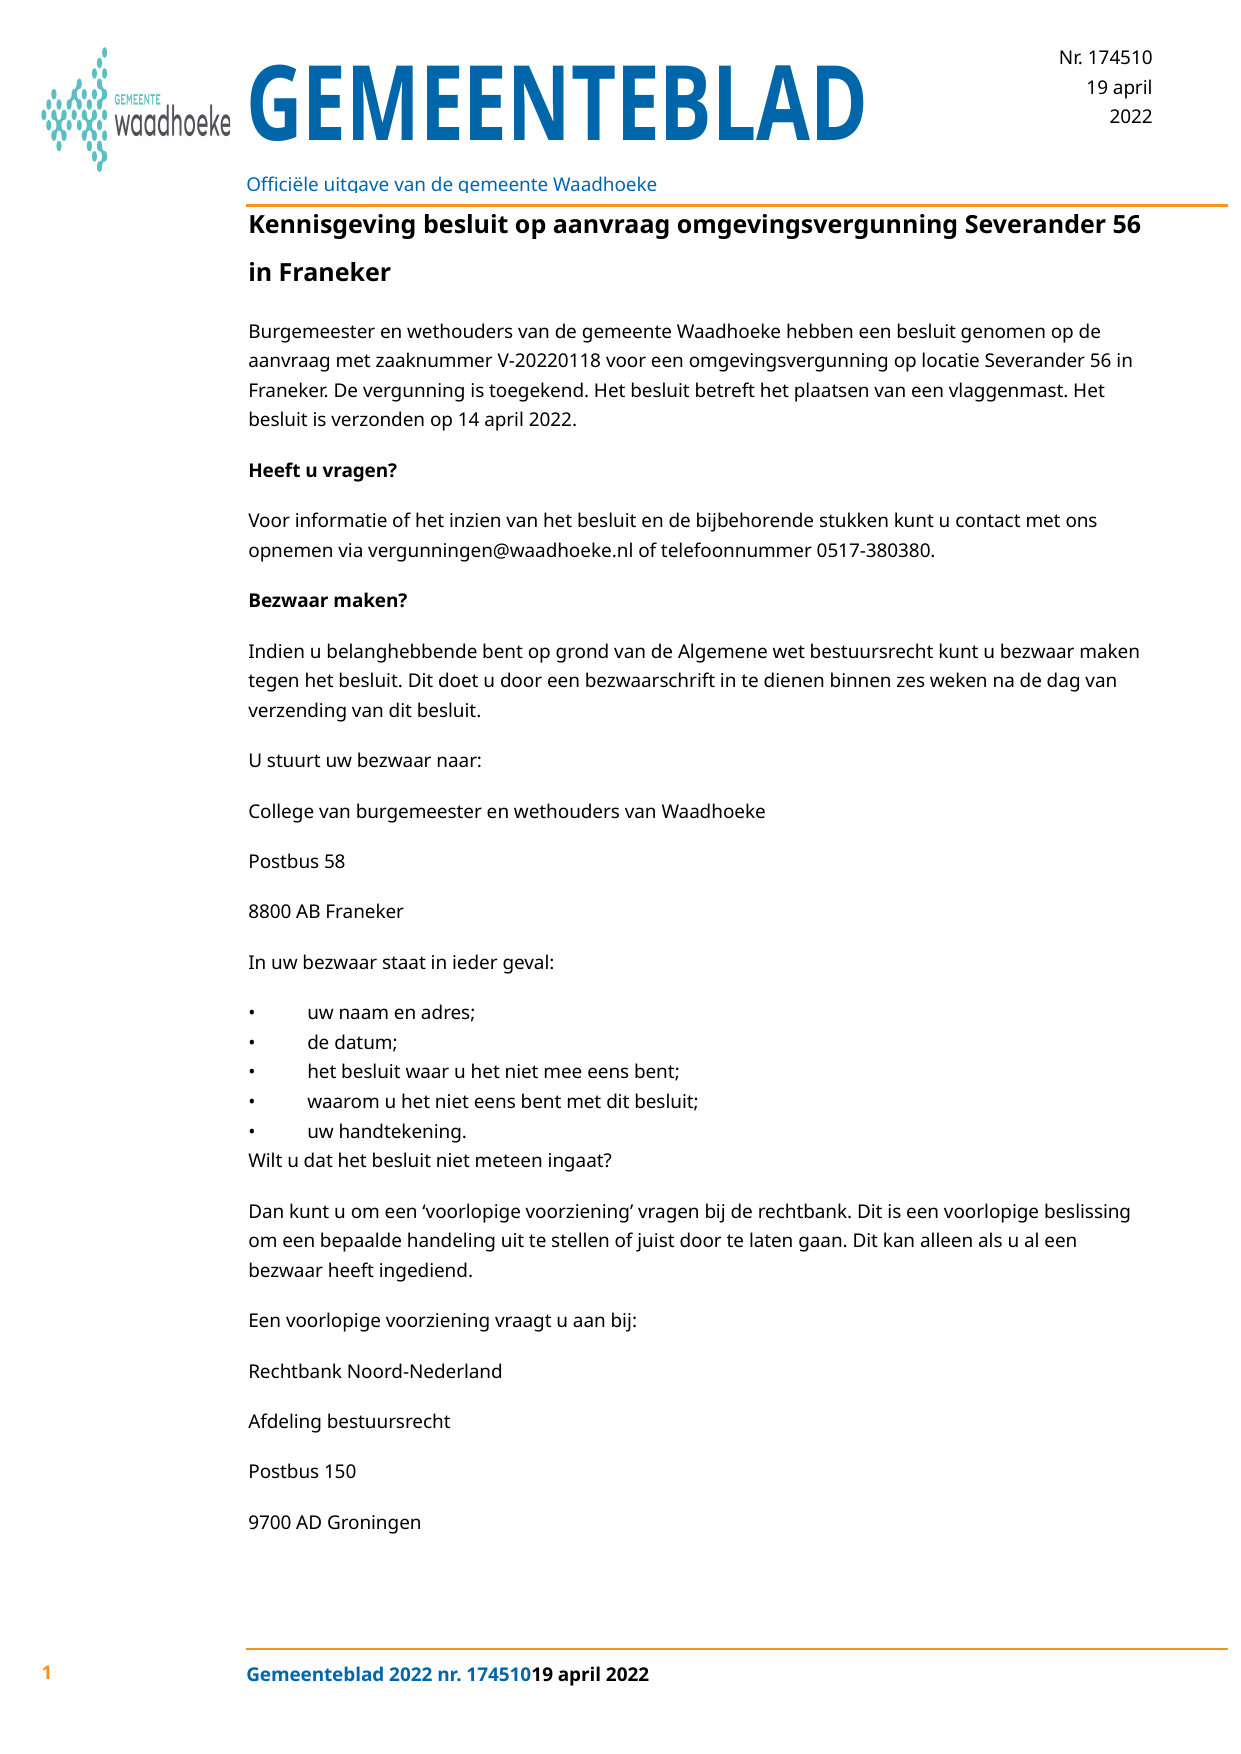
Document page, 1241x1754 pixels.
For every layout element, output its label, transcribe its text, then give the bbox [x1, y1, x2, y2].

list uw handtekening. [248, 1118, 1152, 1144]
text Voor informatie of het inzien van het besluit en de bijbehorende stukken kunt u contact met ons opnemen via vergunningen@waadhoeke.nl of telefoonnummer 0517-380380. [248, 507, 1152, 563]
text In uw bezwaar staat in ieder geval: [248, 949, 1152, 975]
text Wilt u dat het besluit niet meteen ingaat? [248, 1147, 1152, 1173]
text Heeft u vragen? [248, 457, 1152, 483]
list het besluit waar u het niet mee eens bent; [248, 1059, 1152, 1084]
text Bezwaar maken? [248, 587, 1152, 613]
text U stuurt uw bezwaar naar: [248, 747, 1152, 773]
text Indien u belanghebbende bent op grond van de Algemene wet bestuursrecht kunt u bezwaar maken tegen het besluit. Dit doet u door een bezwaarschrift in te dienen binnen zes weken na de dag van verzending van dit besluit. [248, 638, 1152, 723]
text College van burgemeester en wethouders van Waadhoeke [248, 798, 1152, 824]
text 8800 AB Franeker [248, 899, 1152, 924]
list waarom u het niet eens bent met dit besluit; [248, 1088, 1152, 1114]
text Burgemeester en wethouders van de gemeente Waadhoeke hebben een besluit genomen op de aanvraag met zaaknummer V-20220118 voor een omgevingsvergunning op locatie Severander 56 in Franeker. De vergunning is toegekend. Het besluit betreft het plaatsen van een vlaggenmast. Het besluit is verzonden op 14 april 2022. [248, 318, 1152, 432]
text Rechtbank Noord-Nederland [248, 1358, 1152, 1384]
text Afdeling bestuursrecht [248, 1408, 1152, 1434]
text Dan kunt u om een ‘voorlopige voorziening’ vragen bij de rechtbank. Dit is een voorlopige beslissing om een bepaalde handeling uit te stellen of juist door te laten gaan. Dit kan alleen als u al een bezwaar heeft ingediend. [248, 1198, 1152, 1283]
text 9700 AD Groningen [248, 1509, 1152, 1535]
list uw naam en adres; [248, 999, 1152, 1025]
list de datum; [248, 1029, 1152, 1055]
text Postbus 150 [248, 1459, 1152, 1484]
picture [41, 47, 231, 172]
text Een voorlopige voorziening vraagt u aan bij: [248, 1307, 1152, 1333]
text Kennisgeving besluit op aanvraag omgevingsvergunning Severander 56 in Franeker [248, 207, 1152, 288]
text Postbus 58 [248, 848, 1152, 874]
